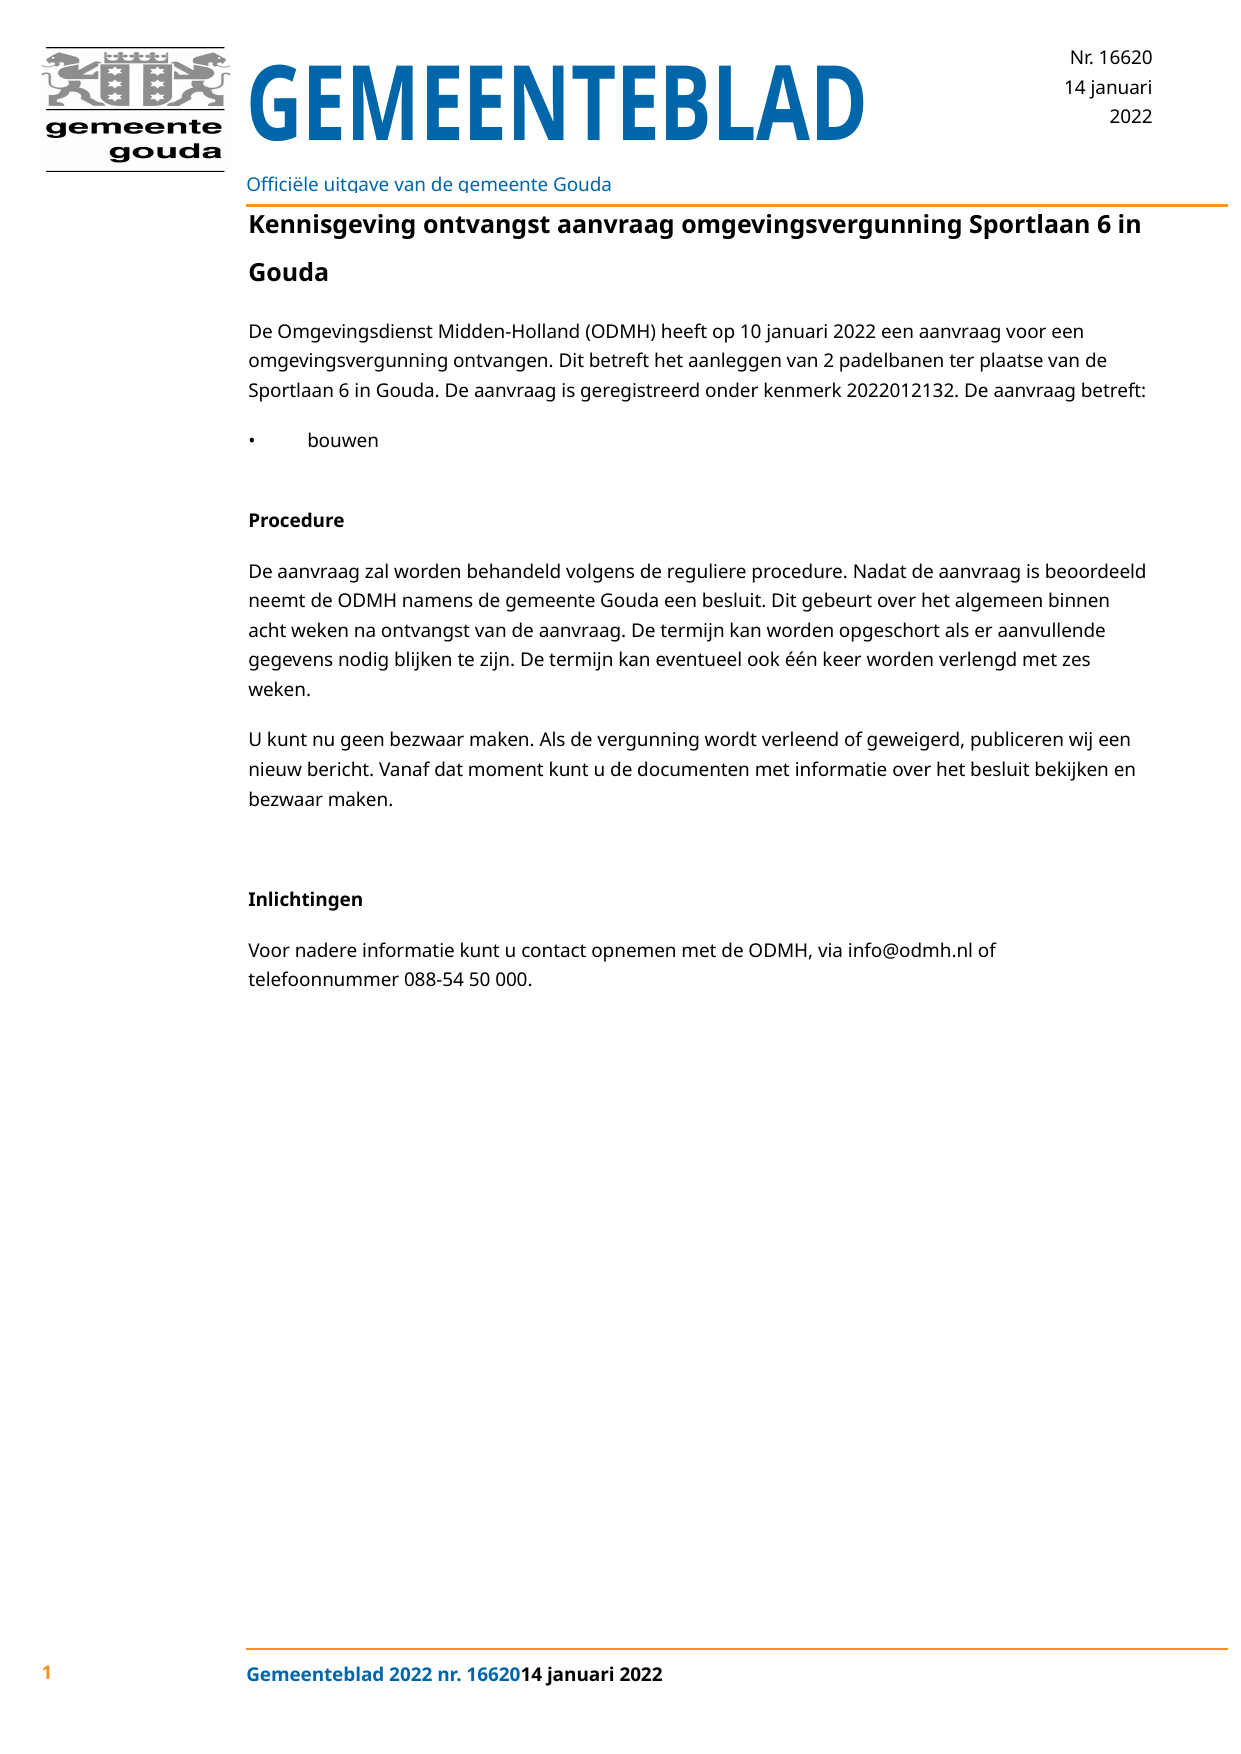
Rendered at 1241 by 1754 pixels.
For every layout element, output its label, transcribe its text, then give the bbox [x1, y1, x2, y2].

text U kunt nu geen bezwaar maken. Als de vergunning wordt verleend of geweigerd, publiceren wij een nieuw bericht. Vanaf dat moment kunt u de documenten met informatie over het besluit bekijken en bezwaar maken. [248, 727, 1152, 812]
text De Omgevingsdienst Midden-Holland (ODMH) heeft op 10 januari 2022 een aanvraag voor een omgevingsvergunning ontvangen. Dit betreft het aanleggen van 2 padelbanen ter plaatse van de Sportlaan 6 in Gouda. De aanvraag is geregistreerd onder kenmerk 2022012132. De aanvraag betreft: [248, 318, 1152, 403]
text De aanvraag zal worden behandeld volgens de reguliere procedure. Nadat de aanvraag is beoordeeld neemt de ODMH namens de gemeente Gouda een besluit. Dit gebeurt over het algemeen binnen acht weken na ontvangst van de aanvraag. De termijn kan worden opgeschort als er aanvullende gegevens nodig blijken te zijn. De termijn kan eventueel ook één keer worden verlengd met zes weken. [248, 558, 1152, 702]
picture [41, 47, 231, 172]
text Kennisgeving ontvangst aanvraag omgevingsvergunning Sportlaan 6 in Gouda [248, 207, 1152, 288]
text Voor nadere informatie kunt u contact opnemen met de ODMH, via info@odmh.nl of telefoonnummer 088-54 50 000. [248, 937, 1152, 992]
text Procedure [248, 507, 1152, 533]
text Inlichtingen [248, 887, 1152, 912]
list bouwen [248, 427, 1152, 453]
